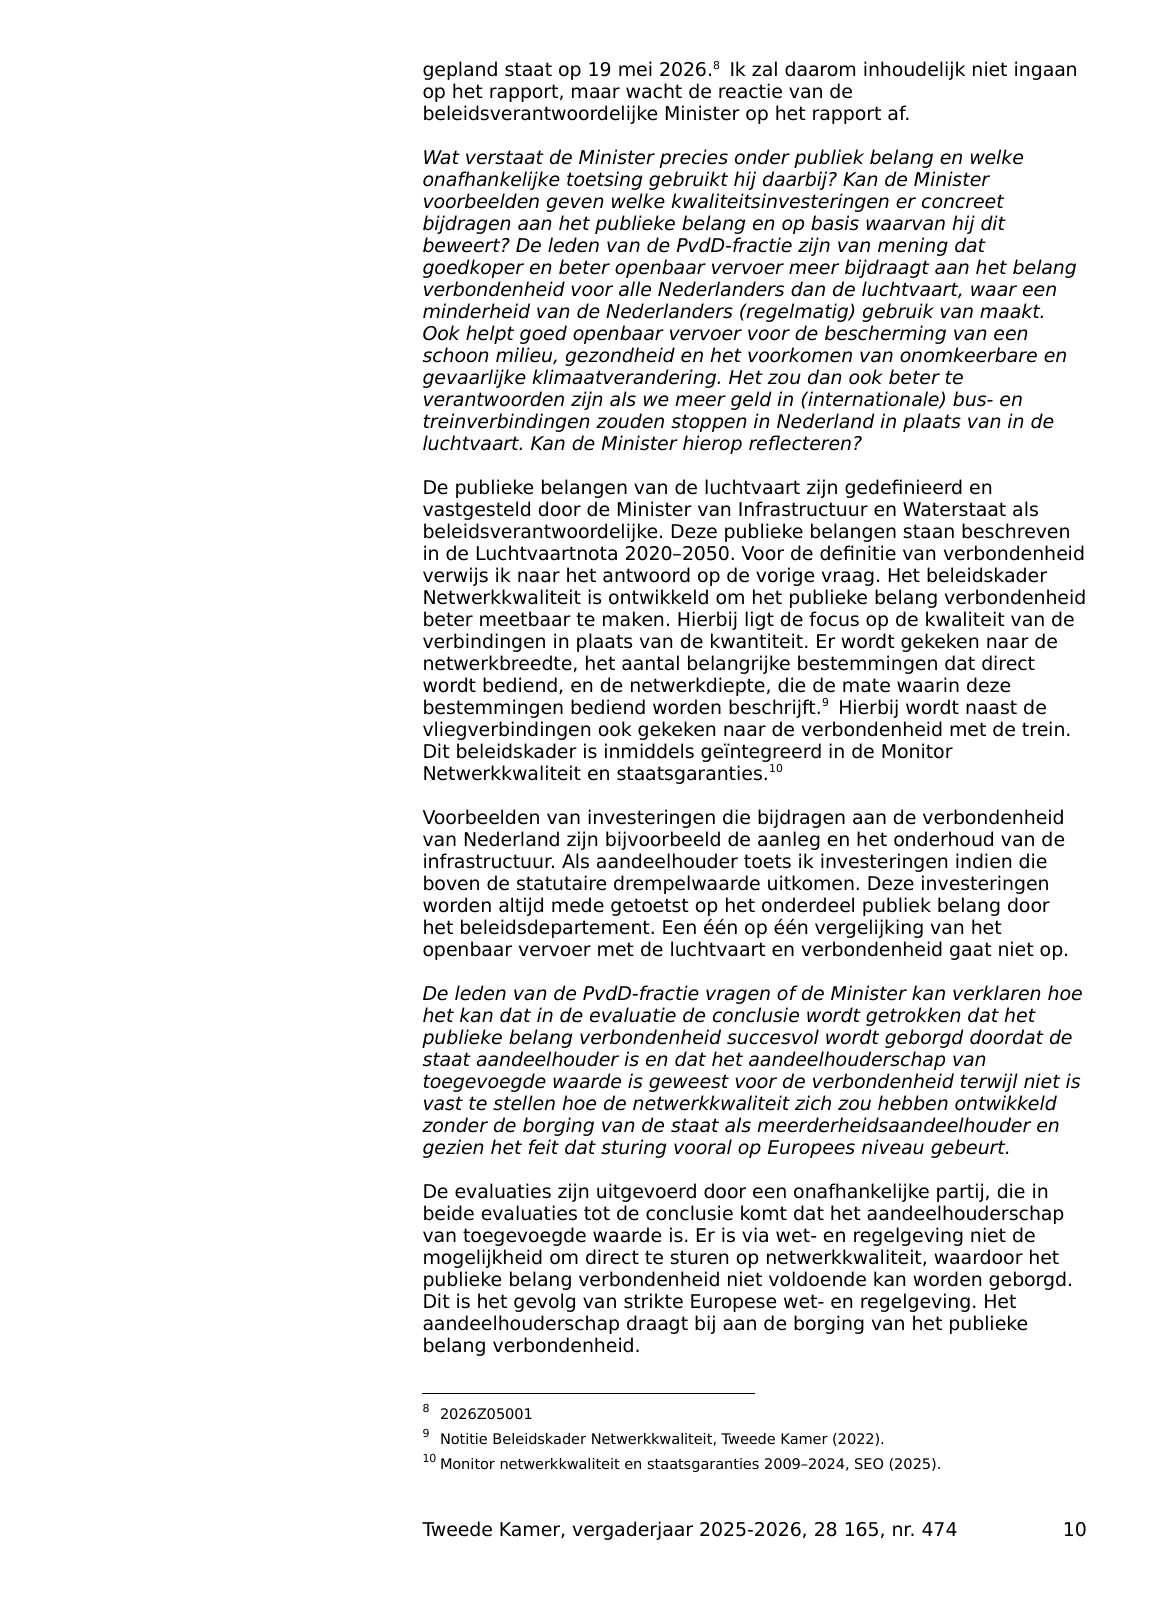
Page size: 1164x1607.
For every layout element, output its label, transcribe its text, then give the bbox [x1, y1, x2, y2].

text gepland staat op 19 mei 2026. Ik zal daarom inhoudelijk niet ingaan op het rapport, maar wacht de reactie van de beleidsverantwoordelijke Minister op het rapport af. [422, 59, 1087, 125]
text Wat verstaat de Minister precies onder publiek belang en welke onafhankelijke toetsing gebruikt hij daarbij? Kan de Minister voorbeelden geven welke kwaliteitsinvesteringen er concreet bijdragen aan het publieke belang en op basis waarvan hij dit beweert? De leden van de PvdD-fractie zijn van mening dat goedkoper en beter openbaar vervoer meer bijdraagt aan het belang verbondenheid voor alle Nederlanders dan de luchtvaart, waar een minderheid van de Nederlanders (regelmatig) gebruik van maakt. Ook helpt goed openbaar vervoer voor de bescherming van een schoon milieu, gezondheid en het voorkomen van onomkeerbare en gevaarlijke klimaatverandering. Het zou dan ook beter te verantwoorden zijn als we meer geld in (internationale) bus- en treinverbindingen zouden stoppen in Nederland in plaats van in de luchtvaart. Kan de Minister hierop reflecteren? [422, 147, 1087, 455]
text De leden van de PvdD-fractie vragen of de Minister kan verklaren hoe het kan dat in de evaluatie de conclusie wordt getrokken dat het publieke belang verbondenheid succesvol wordt geborgd doordat de staat aandeelhouder is en dat het aandeelhouderschap van toegevoegde waarde is geweest voor de verbondenheid terwijl niet is vast te stellen hoe de netwerkkwaliteit zich zou hebben ontwikkeld zonder de borging van de staat als meerderheidsaandeelhouder en gezien het feit dat sturing vooral op Europees niveau gebeurt. [422, 983, 1087, 1159]
text 2026Z05001 [422, 1402, 1087, 1424]
text De evaluaties zijn uitgevoerd door een onafhankelijke partij, die in beide evaluaties tot de conclusie komt dat het aandeelhouderschap van toegevoegde waarde is. Er is via wet- en regelgeving niet de mogelijkheid om direct te sturen op netwerkkwaliteit, waardoor het publieke belang verbondenheid niet voldoende kan worden geborgd. Dit is het gevolg van strikte Europese wet- en regelgeving. Het aandeelhouderschap draagt bij aan de borging van het publieke belang verbondenheid. [422, 1181, 1087, 1357]
text Voorbeelden van investeringen die bijdragen aan de verbondenheid van Nederland zijn bijvoorbeeld de aanleg en het onderhoud van de infrastructuur. Als aandeelhouder toets ik investeringen indien die boven de statutaire drempelwaarde uitkomen. Deze investeringen worden altijd mede getoetst op het onderdeel publiek belang door het beleidsdepartement. Een één op één vergelijking van het openbaar vervoer met de luchtvaart en verbondenheid gaat niet op. [422, 807, 1087, 961]
text Notitie Beleidskader Netwerkkwaliteit, Tweede Kamer (2022). [422, 1427, 1087, 1449]
text De publieke belangen van de luchtvaart zijn gedefinieerd en vastgesteld door de Minister van Infrastructuur en Waterstaat als beleidsverantwoordelijke. Deze publieke belangen staan beschreven in de Luchtvaartnota 2020–2050. Voor de definitie van verbondenheid verwijs ik naar het antwoord op de vorige vraag. Het beleidskader Netwerkkwaliteit is ontwikkeld om het publieke belang verbondenheid beter meetbaar te maken. Hierbij ligt de focus op de kwaliteit van de verbindingen in plaats van de kwantiteit. Er wordt gekeken naar de netwerkbreedte, het aantal belangrijke bestemmingen dat direct wordt bediend, en de netwerkdiepte, die de mate waarin deze bestemmingen bediend worden beschrijft. Hierbij wordt naast de vliegverbindingen ook gekeken naar de verbondenheid met de trein. Dit beleidskader is inmiddels geïntegreerd in de Monitor Netwerkkwaliteit en staatsgaranties. [422, 477, 1087, 785]
text Monitor netwerkkwaliteit en staatsgaranties 2009–2024, SEO (2025). [422, 1452, 1087, 1474]
